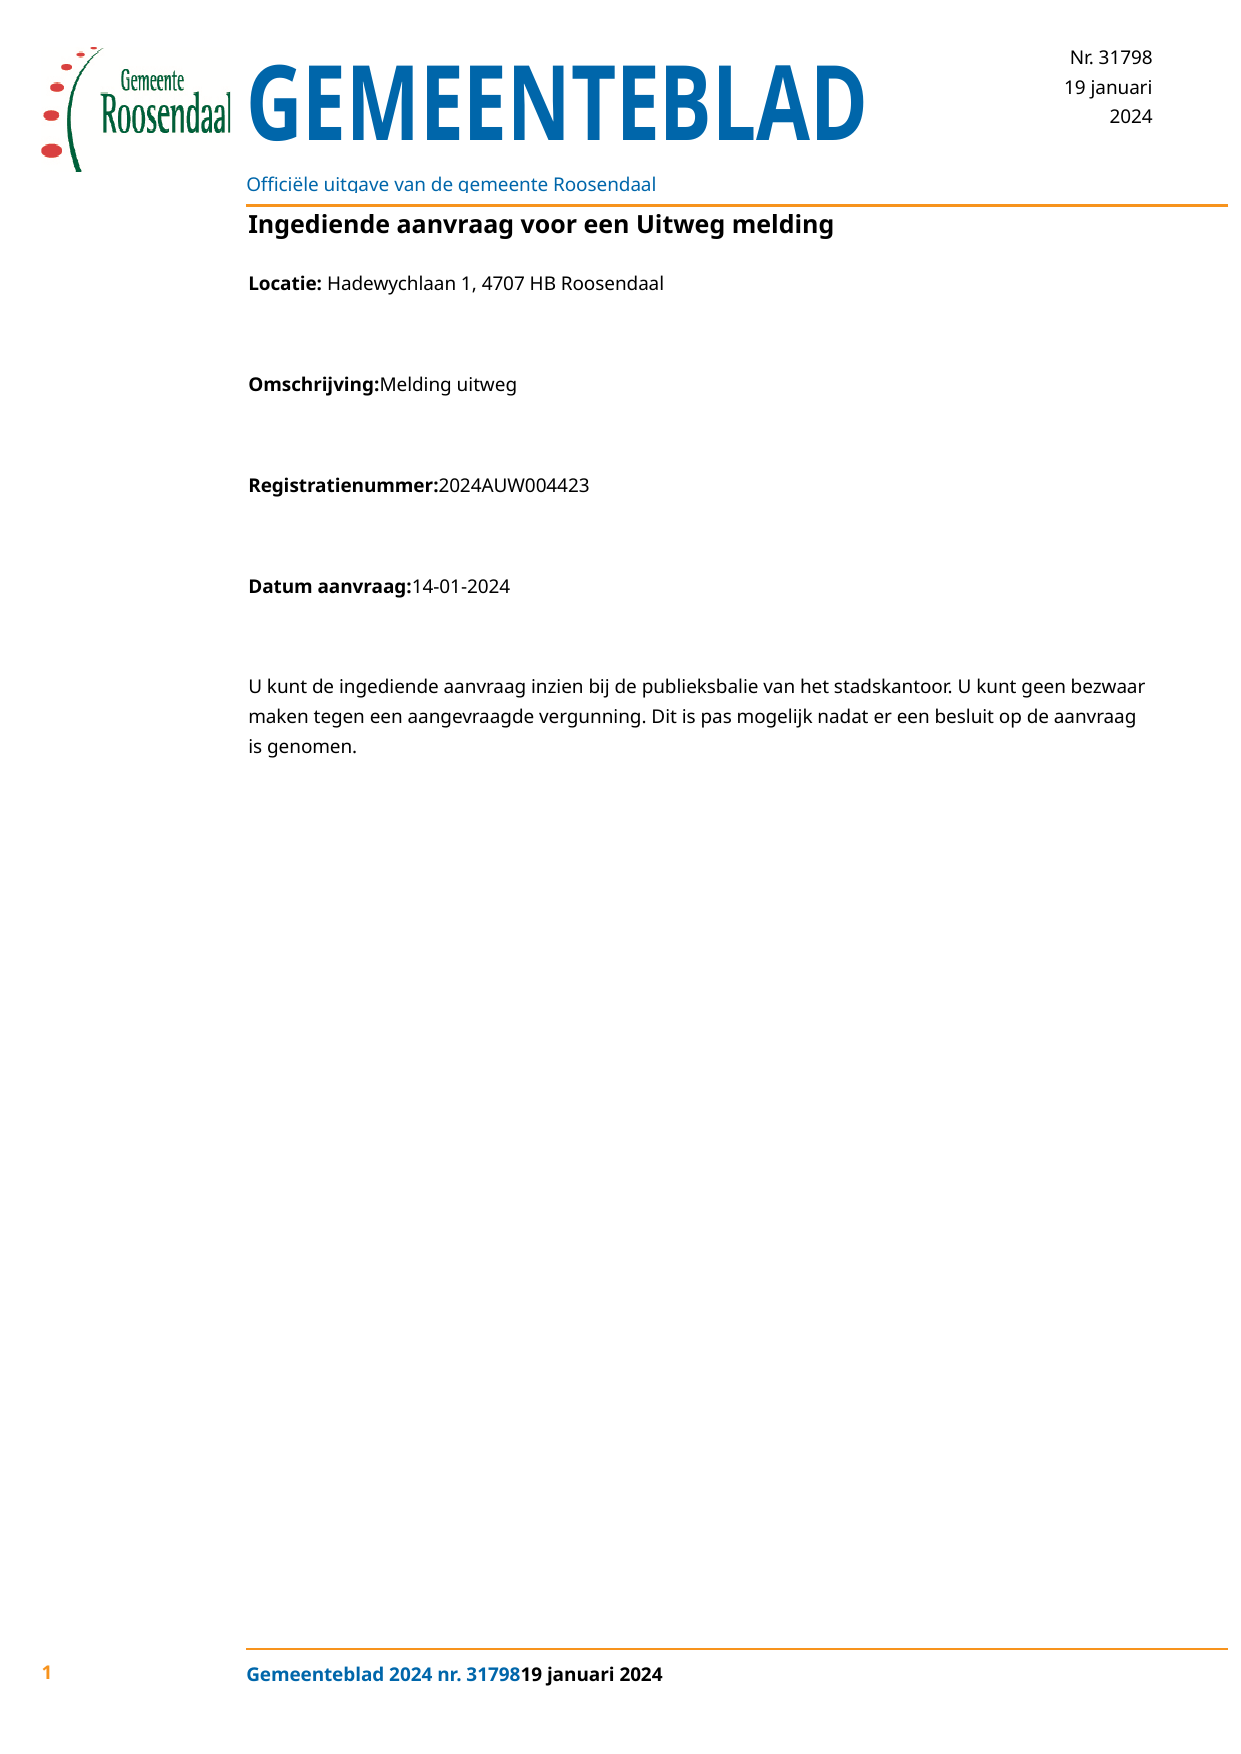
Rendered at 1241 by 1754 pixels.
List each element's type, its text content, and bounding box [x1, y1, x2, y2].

text Omschrijving:Melding uitweg [248, 371, 1152, 397]
picture [41, 47, 231, 172]
text Ingediende aanvraag voor een Uitweg melding [248, 207, 1152, 241]
text Datum aanvraag:14-01-2024 [248, 573, 1152, 598]
text Registratienummer:2024AUW004423 [248, 472, 1152, 498]
text U kunt de ingediende aanvraag inzien bij de publieksbalie van het stadskantoor. U kunt geen bezwaar maken tegen een aangevraagde vergunning. Dit is pas mogelijk nadat er een besluit op de aanvraag is genomen. [248, 674, 1152, 758]
text Locatie: Hadewychlaan 1, 4707 HB Roosendaal [248, 270, 1152, 296]
